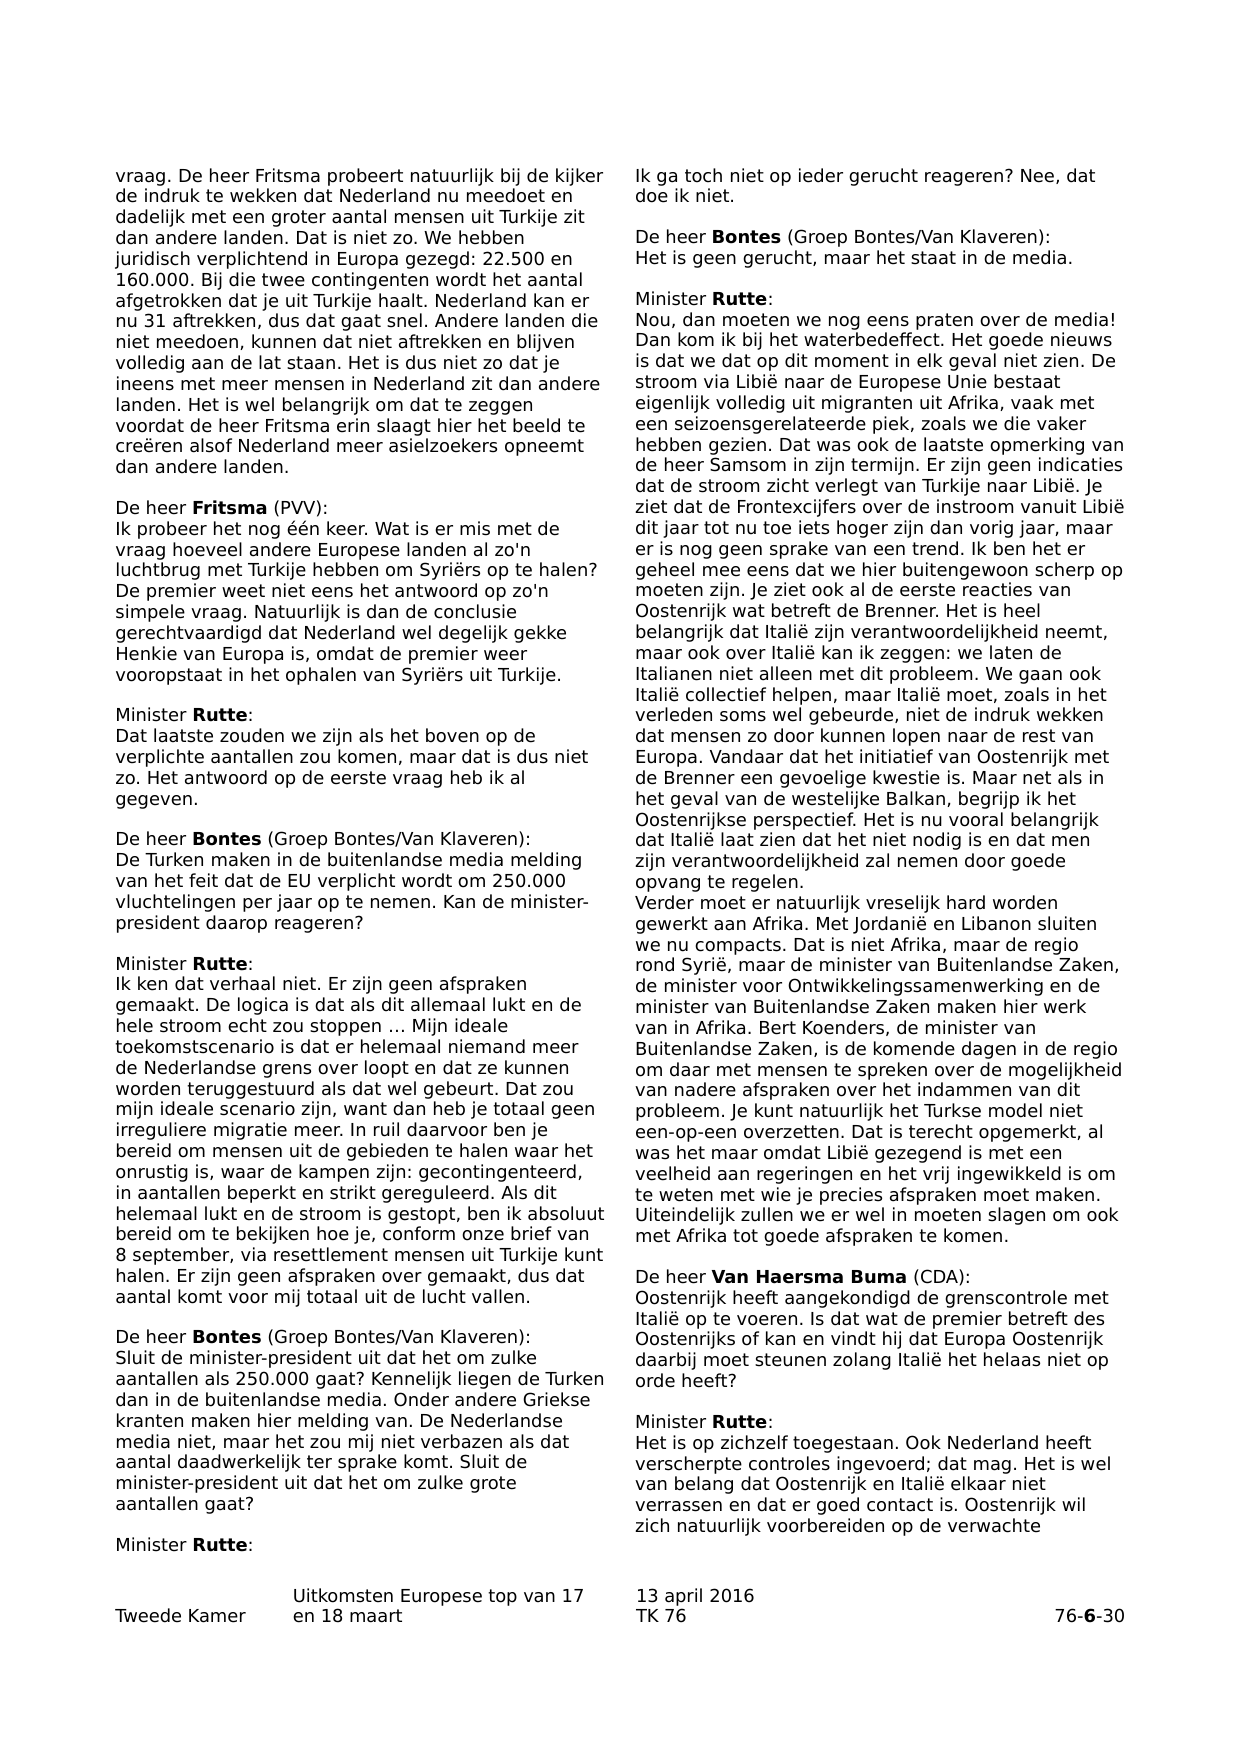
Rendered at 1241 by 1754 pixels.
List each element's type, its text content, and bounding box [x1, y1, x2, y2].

text Minister Rutte: [115, 953, 605, 974]
text De heer Fritsma (PVV): [115, 498, 605, 518]
text Dan kom ik bij het waterbedeffect. Het goede nieuws is dat we dat op dit moment in elk geval niet zien. De stroom via Libië naar de Europese Unie bestaat eigenlijk volledig uit migranten uit Afrika, vaak met een seizoensgerelateerde piek, zoals we die vaker hebben gezien. Dat was ook de laatste opmerking van de heer Samsom in zijn termijn. Er zijn geen indicaties dat de stroom zicht verlegt van Turkije naar Libië. Je ziet dat de Frontexcijfers over de instroom vanuit Libië dit jaar tot nu toe iets hoger zijn dan vorig jaar, maar er is nog geen sprake van een trend. Ik ben het er geheel mee eens dat we hier buitengewoon scherp op moeten zijn. Je ziet ook al de eerste reacties van Oostenrijk wat betreft de Brenner. Het is heel belangrijk dat Italië zijn verantwoordelijkheid neemt, maar ook over Italië kan ik zeggen: we laten de Italianen niet alleen met dit probleem. We gaan ook Italië collectief helpen, maar Italië moet, zoals in het verleden soms wel gebeurde, niet de indruk wekken dat mensen zo door kunnen lopen naar de rest van Europa. Vandaar dat het initiatief van Oostenrijk met de Brenner een gevoelige kwestie is. Maar net als in het geval van de westelijke Balkan, begrijp ik het Oostenrijkse perspectief. Het is nu vooral belangrijk dat Italië laat zien dat het niet nodig is en dat men zijn verantwoordelijkheid zal nemen door goede opvang te regelen. [635, 330, 1125, 893]
text De Turken maken in de buitenlandse media melding van het feit dat de EU verplicht wordt om 250.000 vluchtelingen per jaar op te nemen. Kan de minister-president daarop reageren? [115, 850, 605, 933]
text Ik ken dat verhaal niet. Er zijn geen afspraken gemaakt. De logica is dat als dit allemaal lukt en de hele stroom echt zou stoppen … Mijn ideale toekomstscenario is dat er helemaal niemand meer de Nederlandse grens over loopt en dat ze kunnen worden teruggestuurd als dat wel gebeurt. Dat zou mijn ideale scenario zijn, want dan heb je totaal geen irreguliere migratie meer. In ruil daarvoor ben je bereid om mensen uit de gebieden te halen waar het onrustig is, waar de kampen zijn: gecontingenteerd, in aantallen beperkt en strikt gereguleerd. Als dit helemaal lukt en de stroom is gestopt, ben ik absoluut bereid om te bekijken hoe je, conform onze brief van 8 september, via resettlement mensen uit Turkije kunt halen. Er zijn geen afspraken over gemaakt, dus dat aantal komt voor mij totaal uit de lucht vallen. [115, 974, 605, 1307]
text De heer Bontes (Groep Bontes/Van Klaveren): [115, 829, 605, 850]
text Minister Rutte: [115, 1535, 605, 1556]
text De heer Van Haersma Buma (CDA): [635, 1267, 1125, 1287]
text Minister Rutte: [635, 1412, 1125, 1432]
text Nou, dan moeten we nog eens praten over de media! [635, 309, 1125, 330]
text De heer Bontes (Groep Bontes/Van Klaveren): [115, 1327, 605, 1348]
text Verder moet er natuurlijk vreselijk hard worden gewerkt aan Afrika. Met Jordanië en Libanon sluiten we nu compacts. Dat is niet Afrika, maar de regio rond Syrië, maar de minister van Buitenlandse Zaken, de minister voor Ontwikkelingssamenwerking en de minister van Buitenlandse Zaken maken hier werk van in Afrika. Bert Koenders, de minister van Buitenlandse Zaken, is de komende dagen in de regio om daar met mensen te spreken over de mogelijkheid van nadere afspraken over het indammen van dit probleem. Je kunt natuurlijk het Turkse model niet een-op-een overzetten. Dat is terecht opgemerkt, al was het maar omdat Libië gezegend is met een veelheid aan regeringen en het vrij ingewikkeld is om te weten met wie je precies afspraken moet maken. Uiteindelijk zullen we er wel in moeten slagen om ook met Afrika tot goede afspraken te komen. [635, 893, 1125, 1247]
text Ik ga toch niet op ieder gerucht reageren? Nee, dat doe ik niet. [635, 165, 1125, 207]
text Het is geen gerucht, maar het staat in de media. [635, 248, 1125, 268]
text Sluit de minister-president uit dat het om zulke aantallen als 250.000 gaat? Kennelijk liegen de Turken dan in de buitenlandse media. Onder andere Griekse kranten maken hier melding van. De Nederlandse media niet, maar het zou mij niet verbazen als dat aantal daadwerkelijk ter sprake komt. Sluit de minister-president uit dat het om zulke grote aantallen gaat? [115, 1348, 605, 1515]
text Dat laatste zouden we zijn als het boven op de verplichte aantallen zou komen, maar dat is dus niet zo. Het antwoord op de eerste vraag heb ik al gegeven. [115, 726, 605, 809]
text Ik probeer het nog één keer. Wat is er mis met de vraag hoeveel andere Europese landen al zo'n luchtbrug met Turkije hebben om Syriërs op te halen? De premier weet niet eens het antwoord op zo'n simpele vraag. Natuurlijk is dan de conclusie gerechtvaardigd dat Nederland wel degelijk gekke Henkie van Europa is, omdat de premier weer vooropstaat in het ophalen van Syriërs uit Turkije. [115, 518, 605, 685]
text Oostenrijk heeft aangekondigd de grenscontrole met Italië op te voeren. Is dat wat de premier betreft des Oostenrijks of kan en vindt hij dat Europa Oostenrijk daarbij moet steunen zolang Italië het helaas niet op orde heeft? [635, 1287, 1125, 1392]
text Minister Rutte: [115, 705, 605, 726]
text vraag. De heer Fritsma probeert natuurlijk bij de kijker de indruk te wekken dat Nederland nu meedoet en dadelijk met een groter aantal mensen uit Turkije zit dan andere landen. Dat is niet zo. We hebben juridisch verplichtend in Europa gezegd: 22.500 en 160.000. Bij die twee contingenten wordt het aantal afgetrokken dat je uit Turkije haalt. Nederland kan er nu 31 aftrekken, dus dat gaat snel. Andere landen die niet meedoen, kunnen dat niet aftrekken en blijven volledig aan de lat staan. Het is dus niet zo dat je ineens met meer mensen in Nederland zit dan andere landen. Het is wel belangrijk om dat te zeggen voordat de heer Fritsma erin slaagt hier het beeld te creëren alsof Nederland meer asielzoekers opneemt dan andere landen. [115, 165, 605, 478]
text Het is op zichzelf toegestaan. Ook Nederland heeft verscherpte controles ingevoerd; dat mag. Het is wel van belang dat Oostenrijk en Italië elkaar niet verrassen en dat er goed contact is. Oostenrijk wil zich natuurlijk voorbereiden op de verwachte [635, 1432, 1125, 1537]
text De heer Bontes (Groep Bontes/Van Klaveren): [635, 227, 1125, 248]
text Minister Rutte: [635, 288, 1125, 309]
